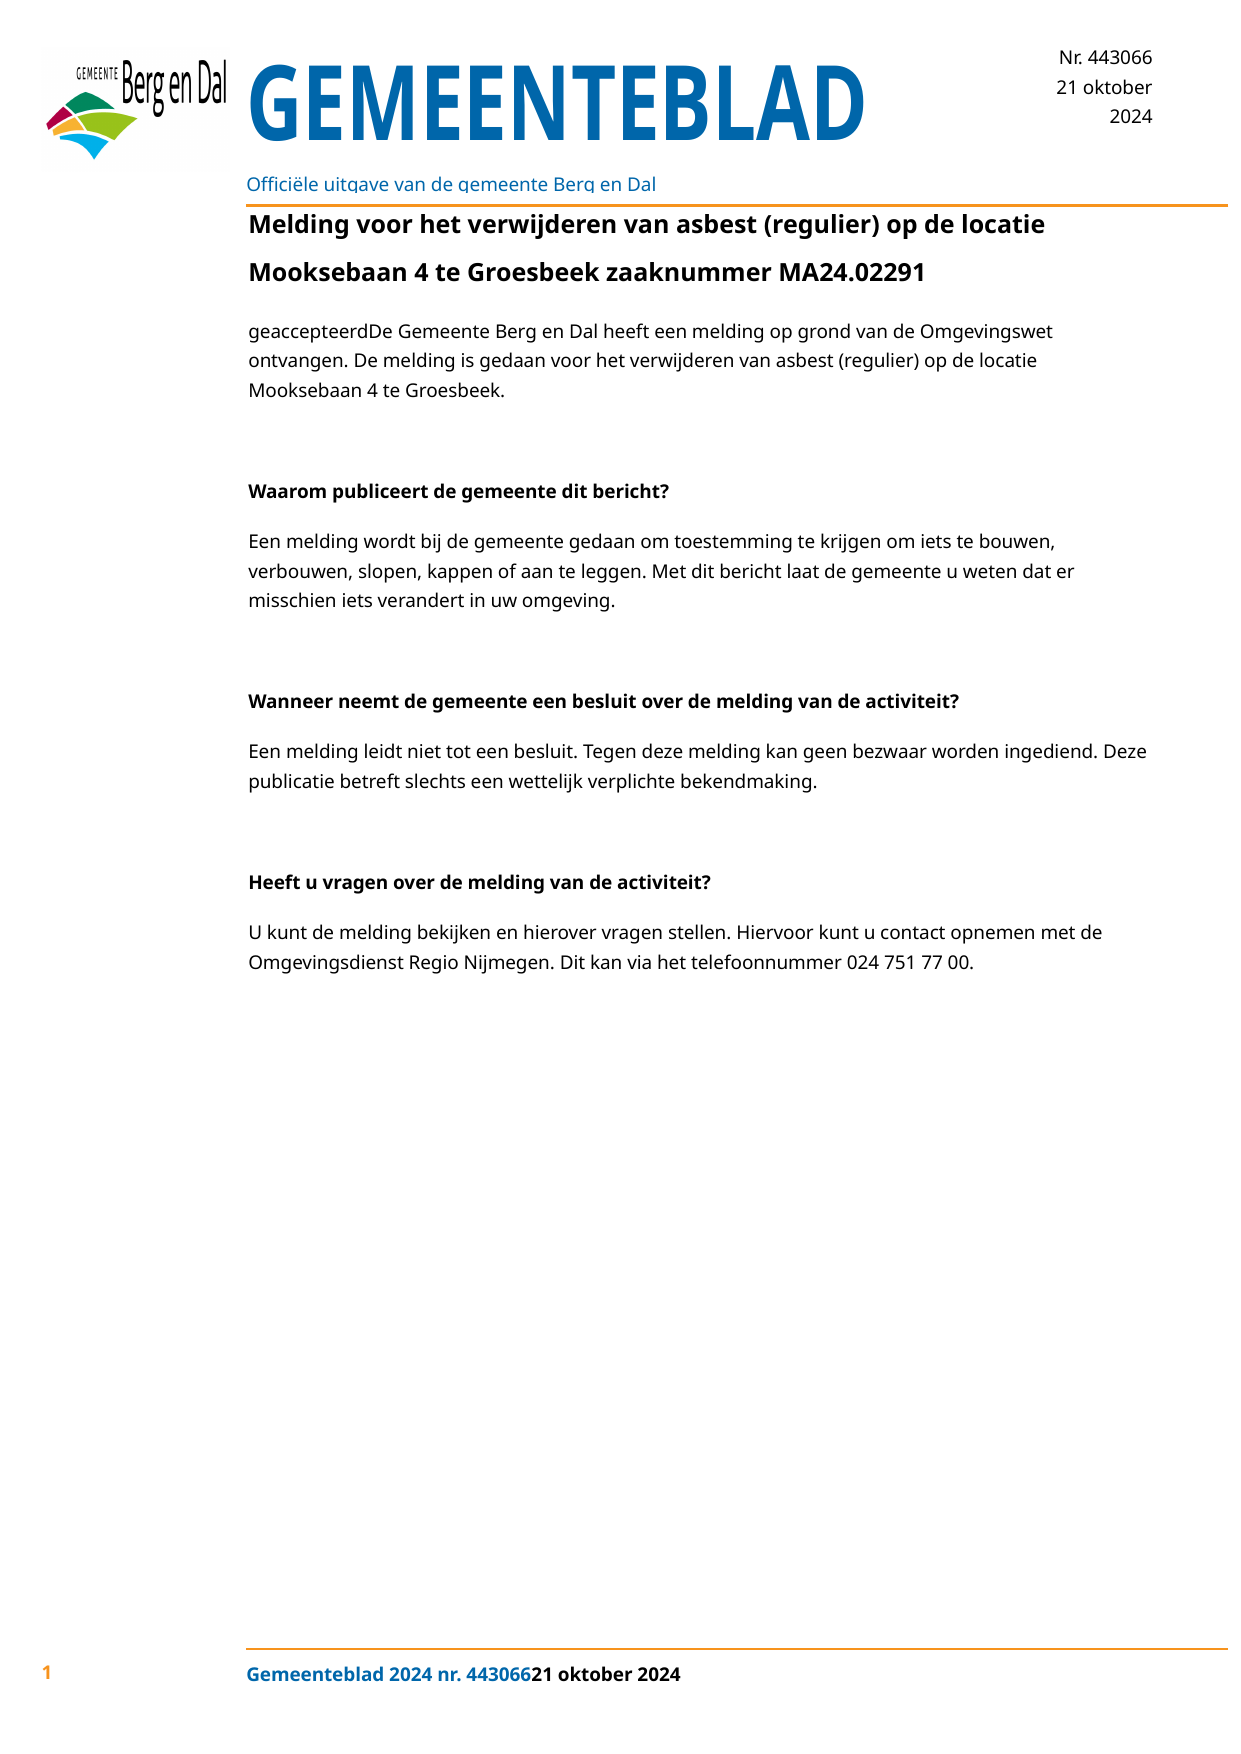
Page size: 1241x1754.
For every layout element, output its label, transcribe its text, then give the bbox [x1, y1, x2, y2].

text Een melding leidt niet tot een besluit. Tegen deze melding kan geen bezwaar worden ingediend. Deze publicatie betreft slechts een wettelijk verplichte bekendmaking. [248, 739, 1152, 794]
text Heeft u vragen over de melding van de activiteit? [248, 869, 1152, 895]
text geaccepteerdDe Gemeente Berg en Dal heeft een melding op grond van de Omgevingswet ontvangen. De melding is gedaan voor het verwijderen van asbest (regulier) op de locatie Mooksebaan 4 te Groesbeek. [248, 318, 1152, 403]
picture [41, 47, 231, 172]
text U kunt de melding bekijken en hierover vragen stellen. Hiervoor kunt u contact opnemen met de Omgevingsdienst Regio Nijmegen. Dit kan via het telefoonnummer 024 751 77 00. [248, 919, 1152, 975]
text Melding voor het verwijderen van asbest (regulier) op de locatie Mooksebaan 4 te Groesbeek zaaknummer MA24.02291 [248, 207, 1152, 288]
text Waarom publiceert de gemeente dit bericht? [248, 478, 1152, 504]
text Wanneer neemt de gemeente een besluit over de melding van de activiteit? [248, 688, 1152, 714]
text Een melding wordt bij de gemeente gedaan om toestemming te krijgen om iets te bouwen, verbouwen, slopen, kappen of aan te leggen. Met dit bericht laat de gemeente u weten dat er misschien iets verandert in uw omgeving. [248, 528, 1152, 613]
